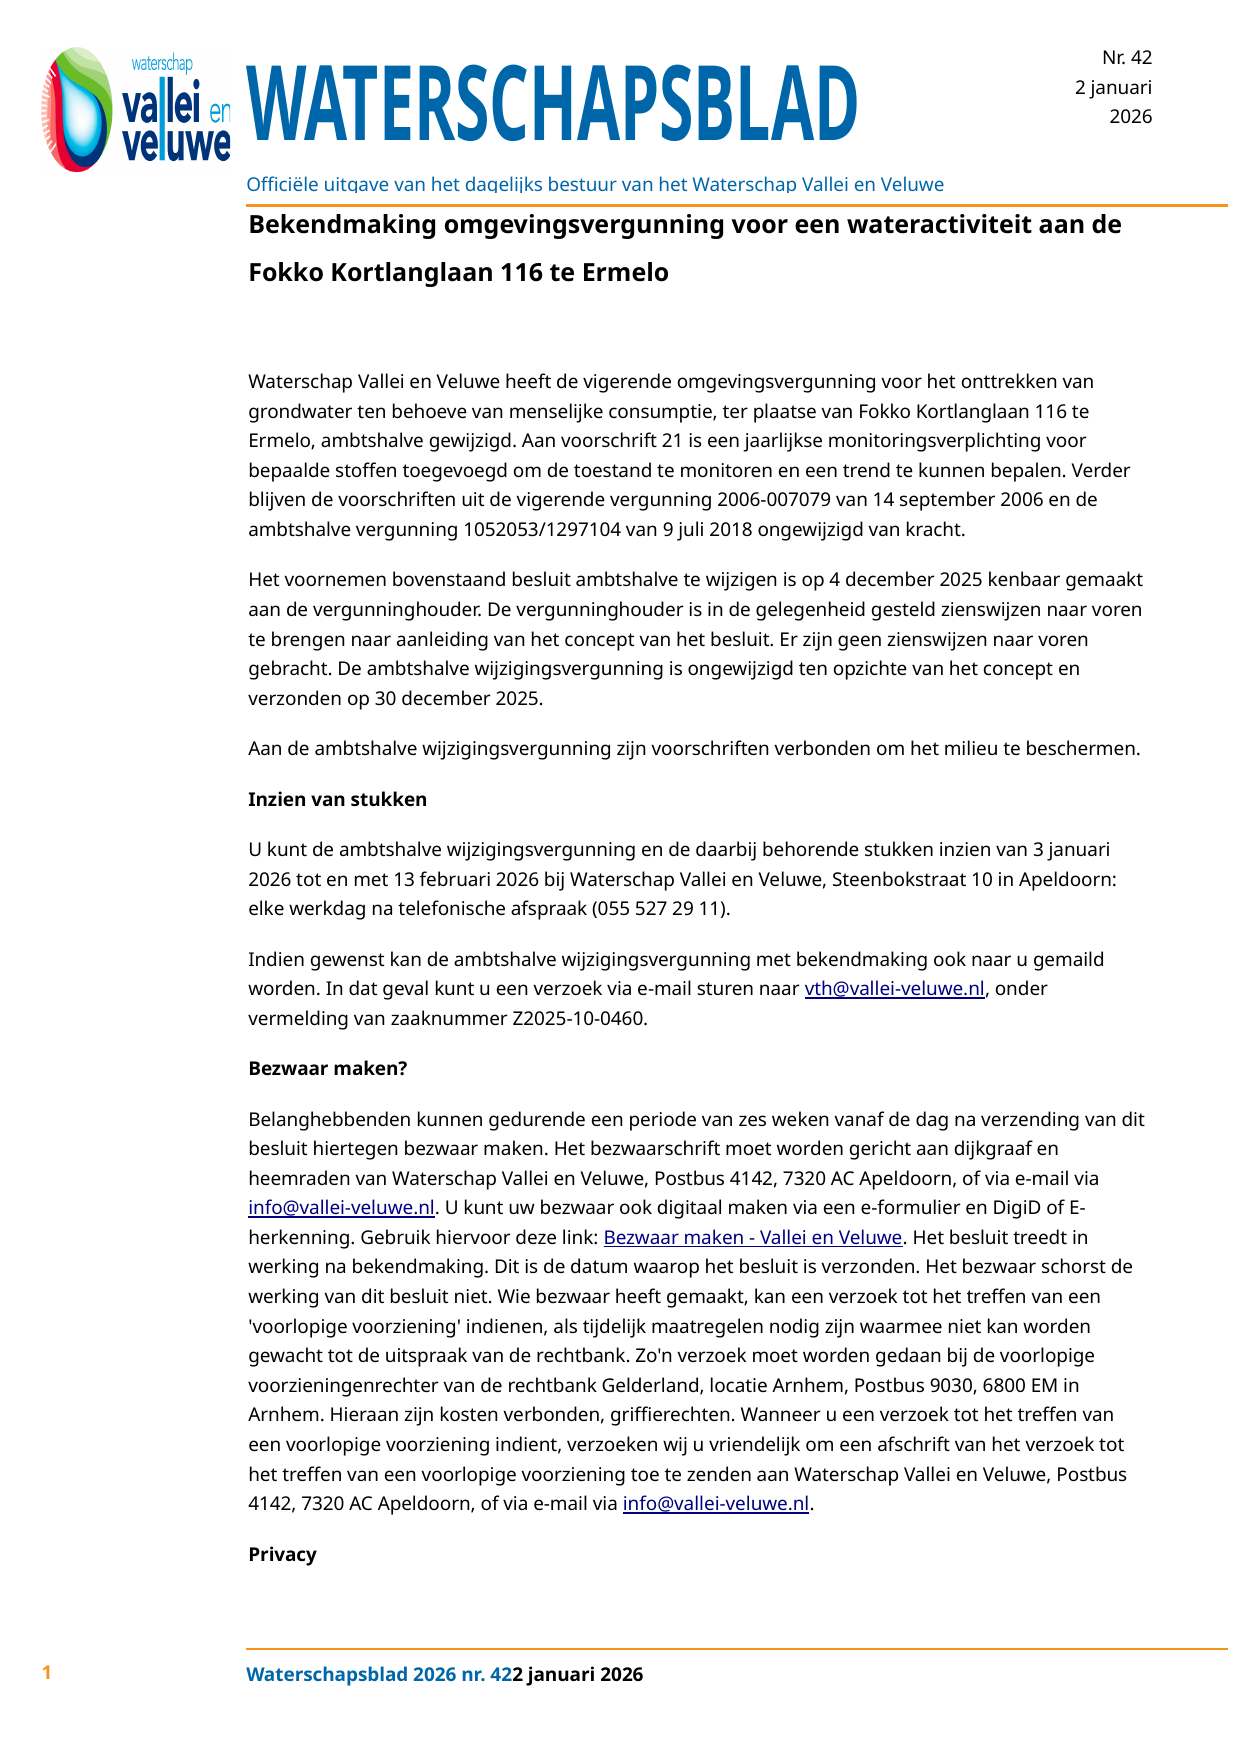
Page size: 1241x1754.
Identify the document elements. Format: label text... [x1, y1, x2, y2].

text Het voornemen bovenstaand besluit ambtshalve te wijzigen is op 4 december 2025 kenbaar gemaakt aan de vergunninghouder. De vergunninghouder is in de gelegenheid gesteld zienswijzen naar voren te brengen naar aanleiding van het concept van het besluit. Er zijn geen zienswijzen naar voren gebracht. De ambtshalve wijzigingsvergunning is ongewijzigd ten opzichte van het concept en verzonden op 30 december 2025. [248, 567, 1152, 711]
text Privacy [248, 1541, 1152, 1567]
picture [41, 47, 231, 172]
text Bezwaar maken? [248, 1055, 1152, 1081]
text Indien gewenst kan de ambtshalve wijzigingsvergunning met bekendmaking ook naar u gemaild worden. In dat geval kunt u een verzoek via e-mail sturen naar vth@vallei-veluwe.nl, onder vermelding van zaaknummer Z2025-10-0460. [248, 946, 1152, 1031]
text Waterschap Vallei en Veluwe heeft de vigerende omgevingsvergunning voor het onttrekken van grondwater ten behoeve van menselijke consumptie, ter plaatse van Fokko Kortlanglaan 116 te Ermelo, ambtshalve gewijzigd. Aan voorschrift 21 is een jaarlijkse monitoringsverplichting voor bepaalde stoffen toegevoegd om de toestand te monitoren en een trend te kunnen bepalen. Verder blijven de voorschriften uit de vigerende vergunning 2006-007079 van 14 september 2006 en de ambtshalve vergunning 1052053/1297104 van 9 juli 2018 ongewijzigd van kracht. [248, 368, 1152, 542]
text Belanghebbenden kunnen gedurende een periode van zes weken vanaf de dag na verzending van dit besluit hiertegen bezwaar maken. Het bezwaarschrift moet worden gericht aan dijkgraaf en heemraden van Waterschap Vallei en Veluwe, Postbus 4142, 7320 AC Apeldoorn, of via e-mail via info@vallei-veluwe.nl. U kunt uw bezwaar ook digitaal maken via een e-formulier en DigiD of E-herkenning. Gebruik hiervoor deze link: Bezwaar maken - Vallei en Veluwe. Het besluit treedt in werking na bekendmaking. Dit is de datum waarop het besluit is verzonden. Het bezwaar schorst de werking van dit besluit niet. Wie bezwaar heeft gemaakt, kan een verzoek tot het treffen van een 'voorlopige voorziening' indienen, als tijdelijk maatregelen nodig zijn waarmee niet kan worden gewacht tot de uitspraak van de rechtbank. Zo'n verzoek moet worden gedaan bij de voorlopige voorzieningenrechter van de rechtbank Gelderland, locatie Arnhem, Postbus 9030, 6800 EM in Arnhem. Hieraan zijn kosten verbonden, griffierechten. Wanneer u een verzoek tot het treffen van een voorlopige voorziening indient, verzoeken wij u vriendelijk om een afschrift van het verzoek tot het treffen van een voorlopige voorziening toe te zenden aan Waterschap Vallei en Veluwe, Postbus 4142, 7320 AC Apeldoorn, of via e-mail via info@vallei-veluwe.nl. [248, 1106, 1152, 1516]
text Inzien van stukken [248, 786, 1152, 812]
text U kunt de ambtshalve wijzigingsvergunning en de daarbij behorende stukken inzien van 3 januari 2026 tot en met 13 februari 2026 bij Waterschap Vallei en Veluwe, Steenbokstraat 10 in Apeldoorn: elke werkdag na telefonische afspraak (055 527 29 11). [248, 836, 1152, 921]
text Aan de ambtshalve wijzigingsvergunning zijn voorschriften verbonden om het milieu te beschermen. [248, 735, 1152, 761]
text Bekendmaking omgevingsvergunning voor een wateractiviteit aan de Fokko Kortlanglaan 116 te Ermelo [248, 207, 1152, 288]
